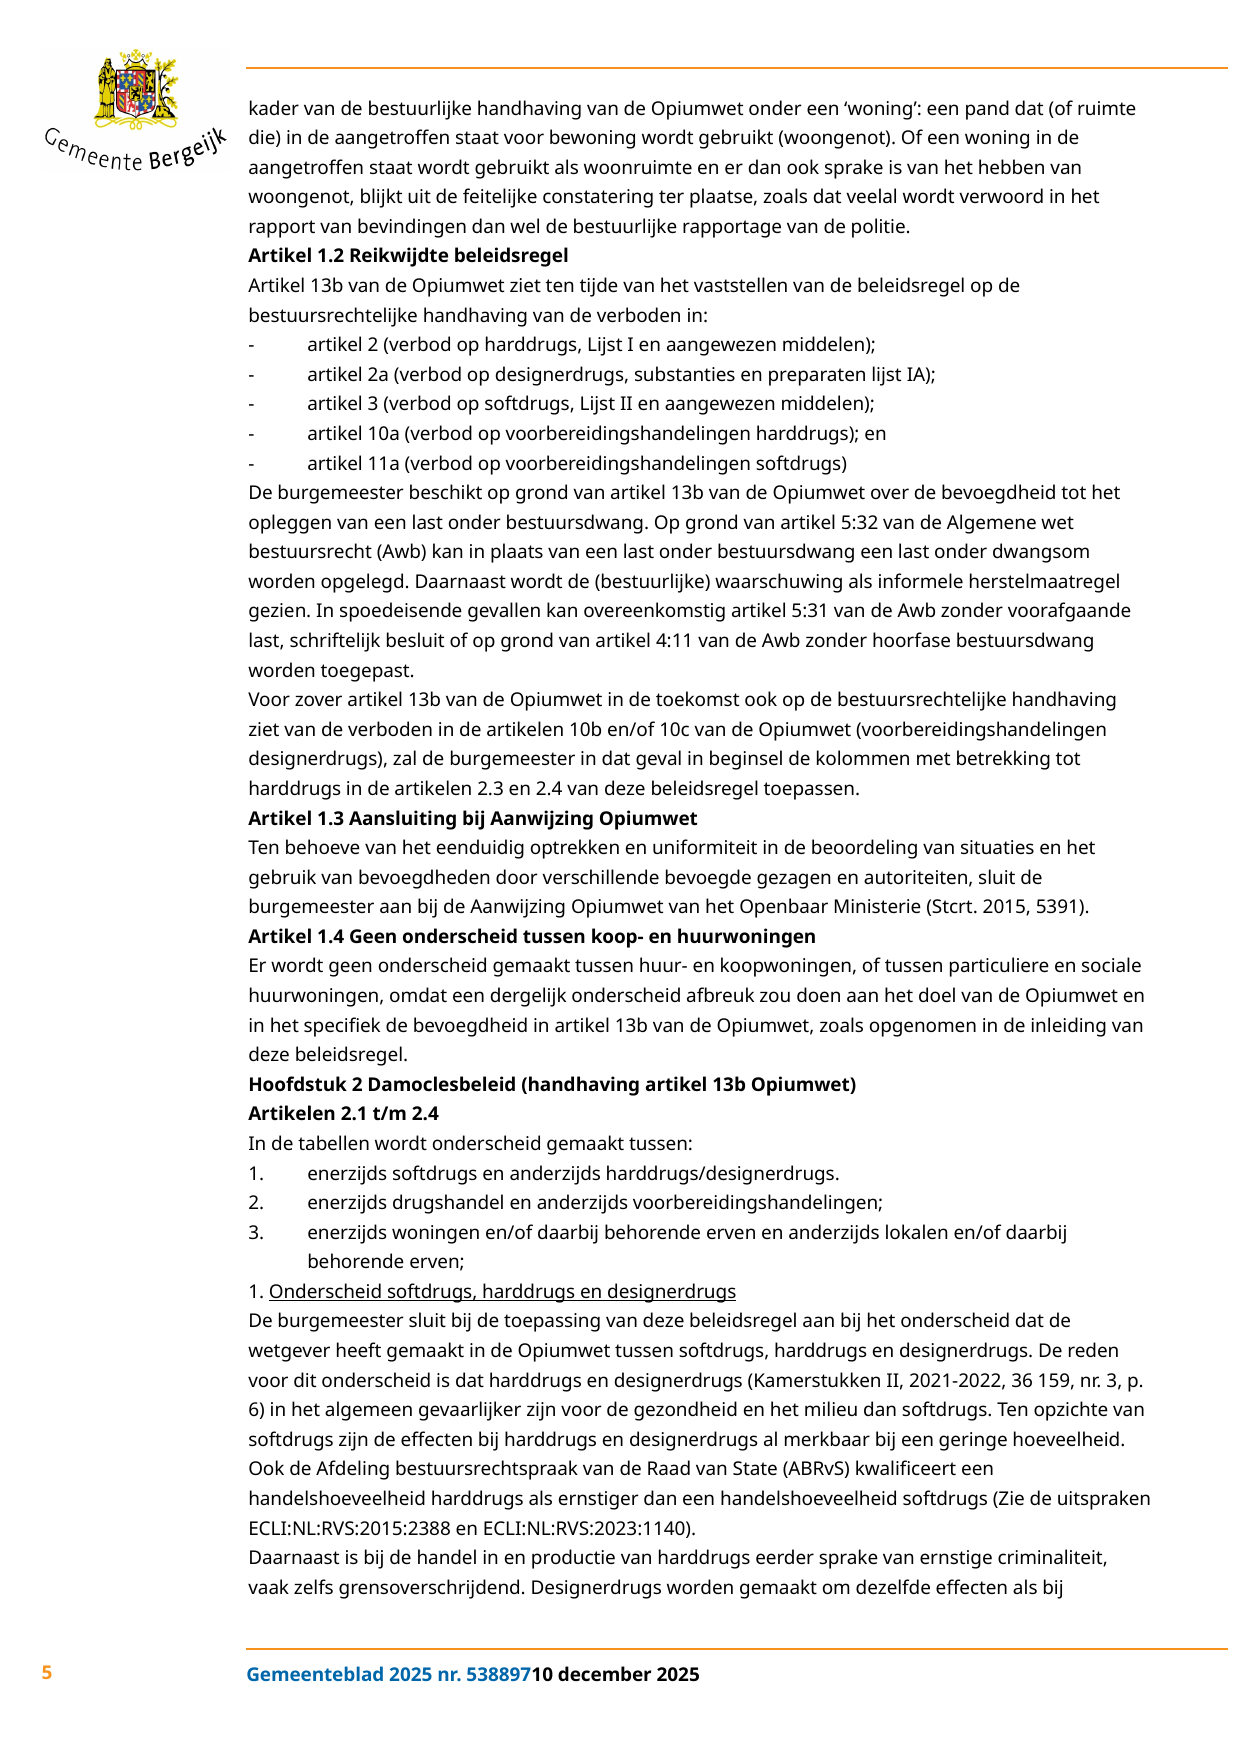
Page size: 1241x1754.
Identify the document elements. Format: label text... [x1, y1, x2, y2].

text Artikel 13b van de Opiumwet ziet ten tijde van het vaststellen van de beleidsregel op de bestuursrechtelijke handhaving van de verboden in: [248, 272, 1152, 328]
text De burgemeester beschikt op grond van artikel 13b van de Opiumwet over de bevoegdheid tot het opleggen van een last onder bestuursdwang. Op grond van artikel 5:32 van de Algemene wet bestuursrecht (Awb) kan in plaats van een last onder bestuursdwang een last onder dwangsom worden opgelegd. Daarnaast wordt de (bestuurlijke) waarschuwing als informele herstelmaatregel gezien. In spoedeisende gevallen kan overeenkomstig artikel 5:31 van de Awb zonder voorafgaande last, schriftelijk besluit of op grond van artikel 4:11 van de Awb zonder hoorfase bestuursdwang worden toegepast. [248, 479, 1152, 683]
list artikel 3 (verbod op softdrugs, Lijst II en aangewezen middelen); [248, 391, 1152, 416]
list artikel 2 (verbod op harddrugs, Lijst I en aangewezen middelen); [248, 331, 1152, 357]
list artikel 11a (verbod op voorbereidingshandelingen softdrugs) [248, 450, 1152, 476]
list artikel 2a (verbod op designerdrugs, substanties en preparaten lijst IA); [248, 361, 1152, 387]
text Hoofdstuk 2 Damoclesbeleid (handhaving artikel 13b Opiumwet) [248, 1071, 1152, 1097]
text Daarnaast is bij de handel in en productie van harddrugs eerder sprake van ernstige criminaliteit, vaak zelfs grensoverschrijdend. Designerdrugs worden gemaakt om dezelfde effecten als bij [248, 1544, 1152, 1600]
text Artikelen 2.1 t/m 2.4 [248, 1101, 1152, 1126]
text Er wordt geen onderscheid gemaakt tussen huur- en koopwoningen, of tussen particuliere en sociale huurwoningen, omdat een dergelijk onderscheid afbreuk zou doen aan het doel van de Opiumwet en in het specifiek de bevoegdheid in artikel 13b van de Opiumwet, zoals opgenomen in de inleiding van deze beleidsregel. [248, 953, 1152, 1067]
picture [41, 47, 231, 172]
text Voor zover artikel 13b van de Opiumwet in de toekomst ook op de bestuursrechtelijke handhaving ziet van de verboden in de artikelen 10b en/of 10c van de Opiumwet (voorbereidingshandelingen designerdrugs), zal de burgemeester in dat geval in beginsel de kolommen met betrekking tot harddrugs in de artikelen 2.3 en 2.4 van deze beleidsregel toepassen. [248, 686, 1152, 801]
text Artikel 1.4 Geen onderscheid tussen koop- en huurwoningen [248, 923, 1152, 949]
list enerzijds drugshandel en anderzijds voorbereidingshandelingen; [248, 1189, 1152, 1215]
list enerzijds woningen en/of daarbij behorende erven en anderzijds lokalen en/of daarbij behorende erven; [248, 1219, 1152, 1274]
text Ten behoeve van het eenduidig optrekken en uniformiteit in de beoordeling van situaties en het gebruik van bevoegdheden door verschillende bevoegde gezagen en autoriteiten, sluit de burgemeester aan bij de Aanwijzing Opiumwet van het Openbaar Ministerie (Stcrt. 2015, 5391). [248, 834, 1152, 919]
list artikel 10a (verbod op voorbereidingshandelingen harddrugs); en [248, 420, 1152, 446]
text Artikel 1.2 Reikwijdte beleidsregel [248, 243, 1152, 268]
text 1. Onderscheid softdrugs, harddrugs en designerdrugs [248, 1278, 1152, 1304]
text kader van de bestuurlijke handhaving van de Opiumwet onder een ‘woning’: een pand dat (of ruimte die) in de aangetroffen staat voor bewoning wordt gebruikt (woongenot). Of een woning in de aangetroffen staat wordt gebruikt als woonruimte en er dan ook sprake is van het hebben van woongenot, blijkt uit de feitelijke constatering ter plaatse, zoals dat veelal wordt verwoord in het rapport van bevindingen dan wel de bestuurlijke rapportage van de politie. [248, 95, 1152, 239]
text Artikel 1.3 Aansluiting bij Aanwijzing Opiumwet [248, 805, 1152, 831]
text In de tabellen wordt onderscheid gemaakt tussen: [248, 1130, 1152, 1156]
text De burgemeester sluit bij de toepassing van deze beleidsregel aan bij het onderscheid dat de wetgever heeft gemaakt in de Opiumwet tussen softdrugs, harddrugs en designerdrugs. De reden voor dit onderscheid is dat harddrugs en designerdrugs (Kamerstukken II, 2021-2022, 36 159, nr. 3, p. 6) in het algemeen gevaarlijker zijn voor de gezondheid en het milieu dan softdrugs. Ten opzichte van softdrugs zijn de effecten bij harddrugs en designerdrugs al merkbaar bij een geringe hoeveelheid. Ook de Afdeling bestuursrechtspraak van de Raad van State (ABRvS) kwalificeert een handelshoeveelheid harddrugs als ernstiger dan een handelshoeveelheid softdrugs (Zie de uitspraken ECLI:NL:RVS:2015:2388 en ECLI:NL:RVS:2023:1140). [248, 1308, 1152, 1541]
list enerzijds softdrugs en anderzijds harddrugs/designerdrugs. [248, 1160, 1152, 1186]
